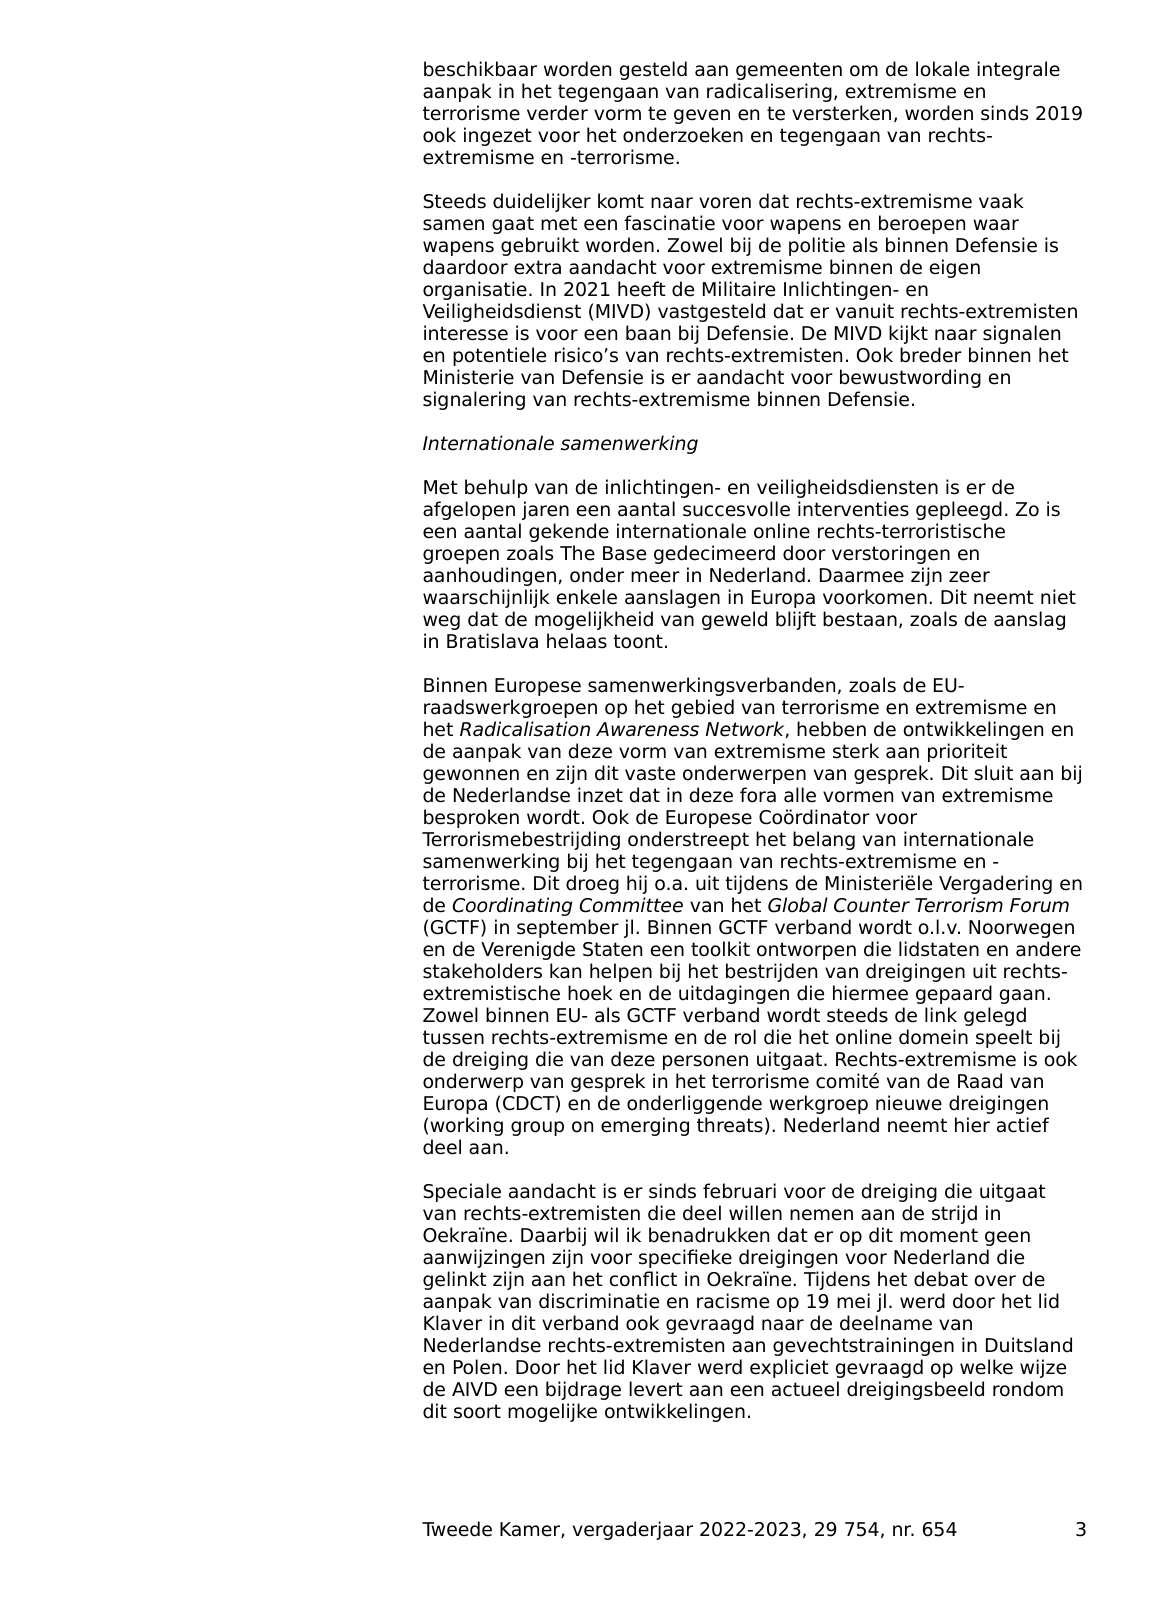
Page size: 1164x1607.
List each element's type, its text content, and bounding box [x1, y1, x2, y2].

text Binnen Europese samenwerkingsverbanden, zoals de EU-raadswerkgroepen op het gebied van terrorisme en extremisme en het Radicalisation Awareness Network, hebben de ontwikkelingen en de aanpak van deze vorm van extremisme sterk aan prioriteit gewonnen en zijn dit vaste onderwerpen van gesprek. Dit sluit aan bij de Nederlandse inzet dat in deze fora alle vormen van extremisme besproken wordt. Ook de Europese Coördinator voor Terrorismebestrijding onderstreept het belang van internationale samenwerking bij het tegengaan van rechts-extremisme en -terrorisme. Dit droeg hij o.a. uit tijdens de Ministeriële Vergadering en de Coordinating Committee van het Global Counter Terrorism Forum (GCTF) in september jl. Binnen GCTF verband wordt o.l.v. Noorwegen en de Verenigde Staten een toolkit ontworpen die lidstaten en andere stakeholders kan helpen bij het bestrijden van dreigingen uit rechts-extremistische hoek en de uitdagingen die hiermee gepaard gaan. Zowel binnen EU- als GCTF verband wordt steeds de link gelegd tussen rechts-extremisme en de rol die het online domein speelt bij de dreiging die van deze personen uitgaat. Rechts-extremisme is ook onderwerp van gesprek in het terrorisme comité van de Raad van Europa (CDCT) en de onderliggende werkgroep nieuwe dreigingen (working group on emerging threats). Nederland neemt hier actief deel aan. [422, 675, 1087, 1159]
text Met behulp van de inlichtingen- en veiligheidsdiensten is er de afgelopen jaren een aantal succesvolle interventies gepleegd. Zo is een aantal gekende internationale online rechts-terroristische groepen zoals The Base gedecimeerd door verstoringen en aanhoudingen, onder meer in Nederland. Daarmee zijn zeer waarschijnlijk enkele aanslagen in Europa voorkomen. Dit neemt niet weg dat de mogelijkheid van geweld blijft bestaan, zoals de aanslag in Bratislava helaas toont. [422, 477, 1087, 653]
text Steeds duidelijker komt naar voren dat rechts-extremisme vaak samen gaat met een fascinatie voor wapens en beroepen waar wapens gebruikt worden. Zowel bij de politie als binnen Defensie is daardoor extra aandacht voor extremisme binnen de eigen organisatie. In 2021 heeft de Militaire Inlichtingen- en Veiligheidsdienst (MIVD) vastgesteld dat er vanuit rechts-extremisten interesse is voor een baan bij Defensie. De MIVD kijkt naar signalen en potentiele risico’s van rechts-extremisten. Ook breder binnen het Ministerie van Defensie is er aandacht voor bewustwording en signalering van rechts-extremisme binnen Defensie. [422, 191, 1087, 411]
text beschikbaar worden gesteld aan gemeenten om de lokale integrale aanpak in het tegengaan van radicalisering, extremisme en terrorisme verder vorm te geven en te versterken, worden sinds 2019 ook ingezet voor het onderzoeken en tegengaan van rechts-extremisme en -terrorisme. [422, 59, 1087, 169]
text Speciale aandacht is er sinds februari voor de dreiging die uitgaat van rechts-extremisten die deel willen nemen aan de strijd in Oekraïne. Daarbij wil ik benadrukken dat er op dit moment geen aanwijzingen zijn voor specifieke dreigingen voor Nederland die gelinkt zijn aan het conflict in Oekraïne. Tijdens het debat over de aanpak van discriminatie en racisme op 19 mei jl. werd door het lid Klaver in dit verband ook gevraagd naar de deelname van Nederlandse rechts-extremisten aan gevechtstrainingen in Duitsland en Polen. Door het lid Klaver werd expliciet gevraagd op welke wijze de AIVD een bijdrage levert aan een actueel dreigingsbeeld rondom dit soort mogelijke ontwikkelingen. [422, 1181, 1087, 1423]
subtitle Internationale samenwerking [422, 433, 1087, 455]
